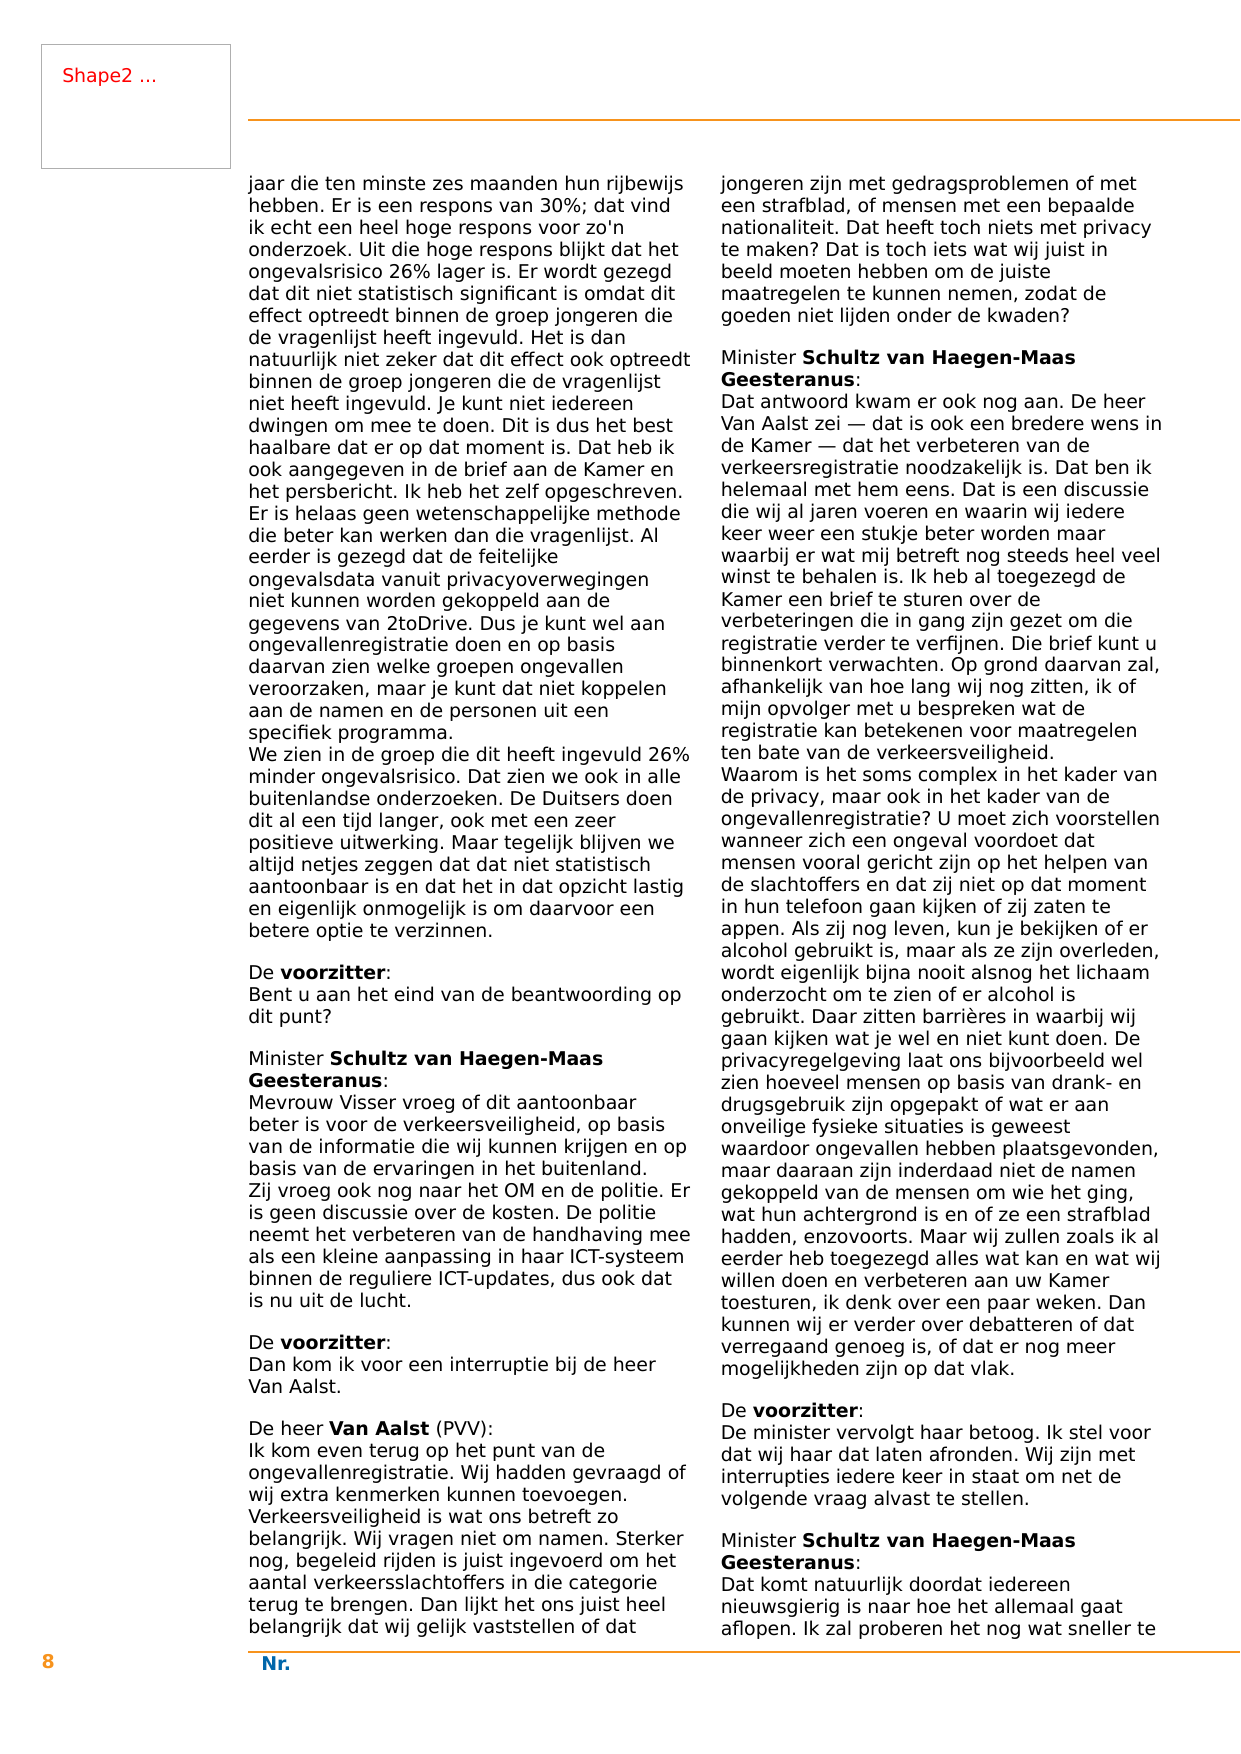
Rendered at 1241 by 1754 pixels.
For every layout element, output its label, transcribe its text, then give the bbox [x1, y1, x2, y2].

text Minister Schultz van Haegen-Maas Geesteranus: [721, 1529, 1163, 1573]
text Zij vroeg ook nog naar het OM en de politie. Er is geen discussie over de kosten. De politie neemt het verbeteren van de handhaving mee als een kleine aanpassing in haar ICT-systeem binnen de reguliere ICT-updates, dus ook dat is nu uit de lucht. [248, 1180, 691, 1312]
text jongeren zijn met gedragsproblemen of met een strafblad, of mensen met een bepaalde nationaliteit. Dat heeft toch niets met privacy te maken? Dat is toch iets wat wij juist in beeld moeten hebben om de juiste maatregelen te kunnen nemen, zodat de goeden niet lijden onder de kwaden? [721, 173, 1163, 327]
text Waarom is het soms complex in het kader van de privacy, maar ook in het kader van de ongevallenregistratie? U moet zich voorstellen wanneer zich een ongeval voordoet dat mensen vooral gericht zijn op het helpen van de slachtoffers en dat zij niet op dat moment in hun telefoon gaan kijken of zij zaten te appen. Als zij nog leven, kun je bekijken of er alcohol gebruikt is, maar als ze zijn overleden, wordt eigenlijk bijna nooit alsnog het lichaam onderzocht om te zien of er alcohol is gebruikt. Daar zitten barrières in waarbij wij gaan kijken wat je wel en niet kunt doen. De privacyregelgeving laat ons bijvoorbeeld wel zien hoeveel mensen op basis van drank- en drugsgebruik zijn opgepakt of wat er aan onveilige fysieke situaties is geweest waardoor ongevallen hebben plaatsgevonden, maar daaraan zijn inderdaad niet de namen gekoppeld van de mensen om wie het ging, wat hun achtergrond is en of ze een strafblad hadden, enzovoorts. Maar wij zullen zoals ik al eerder heb toegezegd alles wat kan en wat wij willen doen en verbeteren aan uw Kamer toesturen, ik denk over een paar weken. Dan kunnen wij er verder over debatteren of dat verregaand genoeg is, of dat er nog meer mogelijkheden zijn op dat vlak. [721, 764, 1163, 1380]
text Ik kom even terug op het punt van de ongevallenregistratie. Wij hadden gevraagd of wij extra kenmerken kunnen toevoegen. Verkeersveiligheid is wat ons betreft zo belangrijk. Wij vragen niet om namen. Sterker nog, begeleid rijden is juist ingevoerd om het aantal verkeersslachtoffers in die categorie terug te brengen. Dan lijkt het ons juist heel belangrijk dat wij gelijk vaststellen of dat [248, 1440, 691, 1637]
text We zien in de groep die dit heeft ingevuld 26% minder ongevalsrisico. Dat zien we ook in alle buitenlandse onderzoeken. De Duitsers doen dit al een tijd langer, ook met een zeer positieve uitwerking. Maar tegelijk blijven we altijd netjes zeggen dat dat niet statistisch aantoonbaar is en dat het in dat opzicht lastig en eigenlijk onmogelijk is om daarvoor een betere optie te verzinnen. [248, 744, 691, 942]
text De voorzitter: [721, 1400, 1163, 1422]
text Mevrouw Visser vroeg of dit aantoonbaar beter is voor de verkeersveiligheid, op basis van de informatie die wij kunnen krijgen en op basis van de ervaringen in het buitenland. [248, 1092, 691, 1180]
text Dat komt natuurlijk doordat iedereen nieuwsgierig is naar hoe het allemaal gaat aflopen. Ik zal proberen het nog wat sneller te [721, 1573, 1163, 1639]
text Minister Schultz van Haegen-Maas Geesteranus: [248, 1048, 691, 1092]
text Dan kom ik voor een interruptie bij de heer Van Aalst. [248, 1354, 691, 1398]
text De heer Van Aalst (PVV): [248, 1418, 691, 1440]
text De voorzitter: [248, 962, 691, 984]
text De voorzitter: [248, 1332, 691, 1354]
text Minister Schultz van Haegen-Maas Geesteranus: [721, 347, 1163, 391]
text Bent u aan het eind van de beantwoording op dit punt? [248, 984, 691, 1028]
text jaar die ten minste zes maanden hun rijbewijs hebben. Er is een respons van 30%; dat vind ik echt een heel hoge respons voor zo'n onderzoek. Uit die hoge respons blijkt dat het ongevalsrisico 26% lager is. Er wordt gezegd dat dit niet statistisch significant is omdat dit effect optreedt binnen de groep jongeren die de vragenlijst heeft ingevuld. Het is dan natuurlijk niet zeker dat dit effect ook optreedt binnen de groep jongeren die de vragenlijst niet heeft ingevuld. Je kunt niet iedereen dwingen om mee te doen. Dit is dus het best haalbare dat er op dat moment is. Dat heb ik ook aangegeven in de brief aan de Kamer en het persbericht. Ik heb het zelf opgeschreven. Er is helaas geen wetenschappelijke methode die beter kan werken dan die vragenlijst. Al eerder is gezegd dat de feitelijke ongevalsdata vanuit privacyoverwegingen niet kunnen worden gekoppeld aan de gegevens van 2toDrive. Dus je kunt wel aan ongevallenregistratie doen en op basis daarvan zien welke groepen ongevallen veroorzaken, maar je kunt dat niet koppelen aan de namen en de personen uit een specifiek programma. [248, 173, 691, 744]
text Dat antwoord kwam er ook nog aan. De heer Van Aalst zei — dat is ook een bredere wens in de Kamer — dat het verbeteren van de verkeersregistratie noodzakelijk is. Dat ben ik helemaal met hem eens. Dat is een discussie die wij al jaren voeren en waarin wij iedere keer weer een stukje beter worden maar waarbij er wat mij betreft nog steeds heel veel winst te behalen is. Ik heb al toegezegd de Kamer een brief te sturen over de verbeteringen die in gang zijn gezet om die registratie verder te verfijnen. Die brief kunt u binnenkort verwachten. Op grond daarvan zal, afhankelijk van hoe lang wij nog zitten, ik of mijn opvolger met u bespreken wat de registratie kan betekenen voor maatregelen ten bate van de verkeersveiligheid. [721, 391, 1163, 764]
text De minister vervolgt haar betoog. Ik stel voor dat wij haar dat laten afronden. Wij zijn met interrupties iedere keer in staat om net de volgende vraag alvast te stellen. [721, 1422, 1163, 1509]
